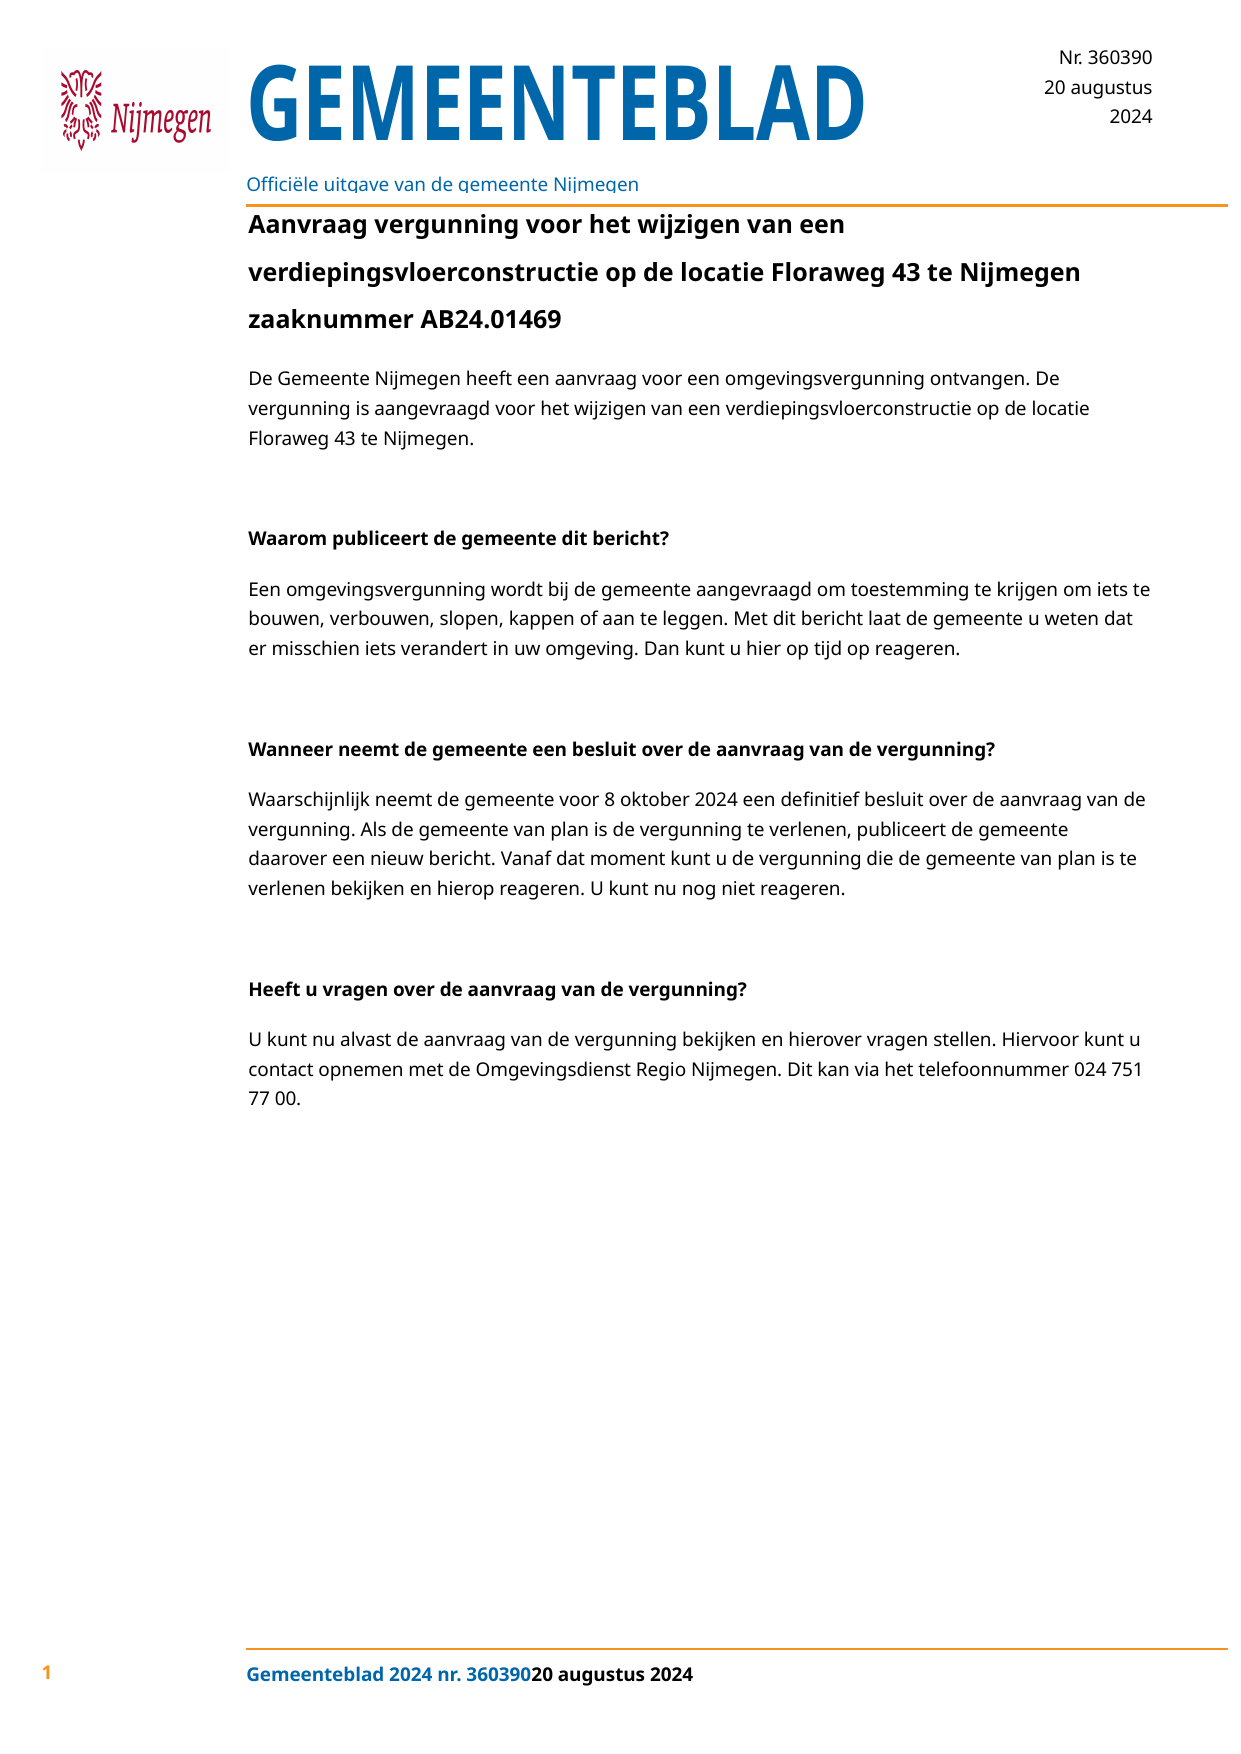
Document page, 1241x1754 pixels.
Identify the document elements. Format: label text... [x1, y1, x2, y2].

text U kunt nu alvast de aanvraag van de vergunning bekijken en hierover vragen stellen. Hiervoor kunt u contact opnemen met de Omgevingsdienst Regio Nijmegen. Dit kan via het telefoonnummer 024 751 77 00. [248, 1026, 1152, 1111]
text Heeft u vragen over de aanvraag van de vergunning? [248, 976, 1152, 1002]
picture [41, 47, 231, 172]
text Waarschijnlijk neemt de gemeente voor 8 oktober 2024 een definitief besluit over de aanvraag van de vergunning. Als de gemeente van plan is de vergunning te verlenen, publiceert de gemeente daarover een nieuw bericht. Vanaf dat moment kunt u de vergunning die de gemeente van plan is te verlenen bekijken en hierop reageren. U kunt nu nog niet reageren. [248, 786, 1152, 901]
text Aanvraag vergunning voor het wijzigen van een verdiepingsvloerconstructie op de locatie Floraweg 43 te Nijmegen zaaknummer AB24.01469 [248, 207, 1152, 336]
text Wanneer neemt de gemeente een besluit over de aanvraag van de vergunning? [248, 736, 1152, 762]
text Een omgevingsvergunning wordt bij de gemeente aangevraagd om toestemming te krijgen om iets te bouwen, verbouwen, slopen, kappen of aan te leggen. Met dit bericht laat de gemeente u weten dat er misschien iets verandert in uw omgeving. Dan kunt u hier op tijd op reageren. [248, 576, 1152, 661]
text De Gemeente Nijmegen heeft een aanvraag voor een omgevingsvergunning ontvangen. De vergunning is aangevraagd voor het wijzigen van een verdiepingsvloerconstructie op de locatie Floraweg 43 te Nijmegen. [248, 366, 1152, 450]
text Waarom publiceert de gemeente dit bericht? [248, 526, 1152, 551]
